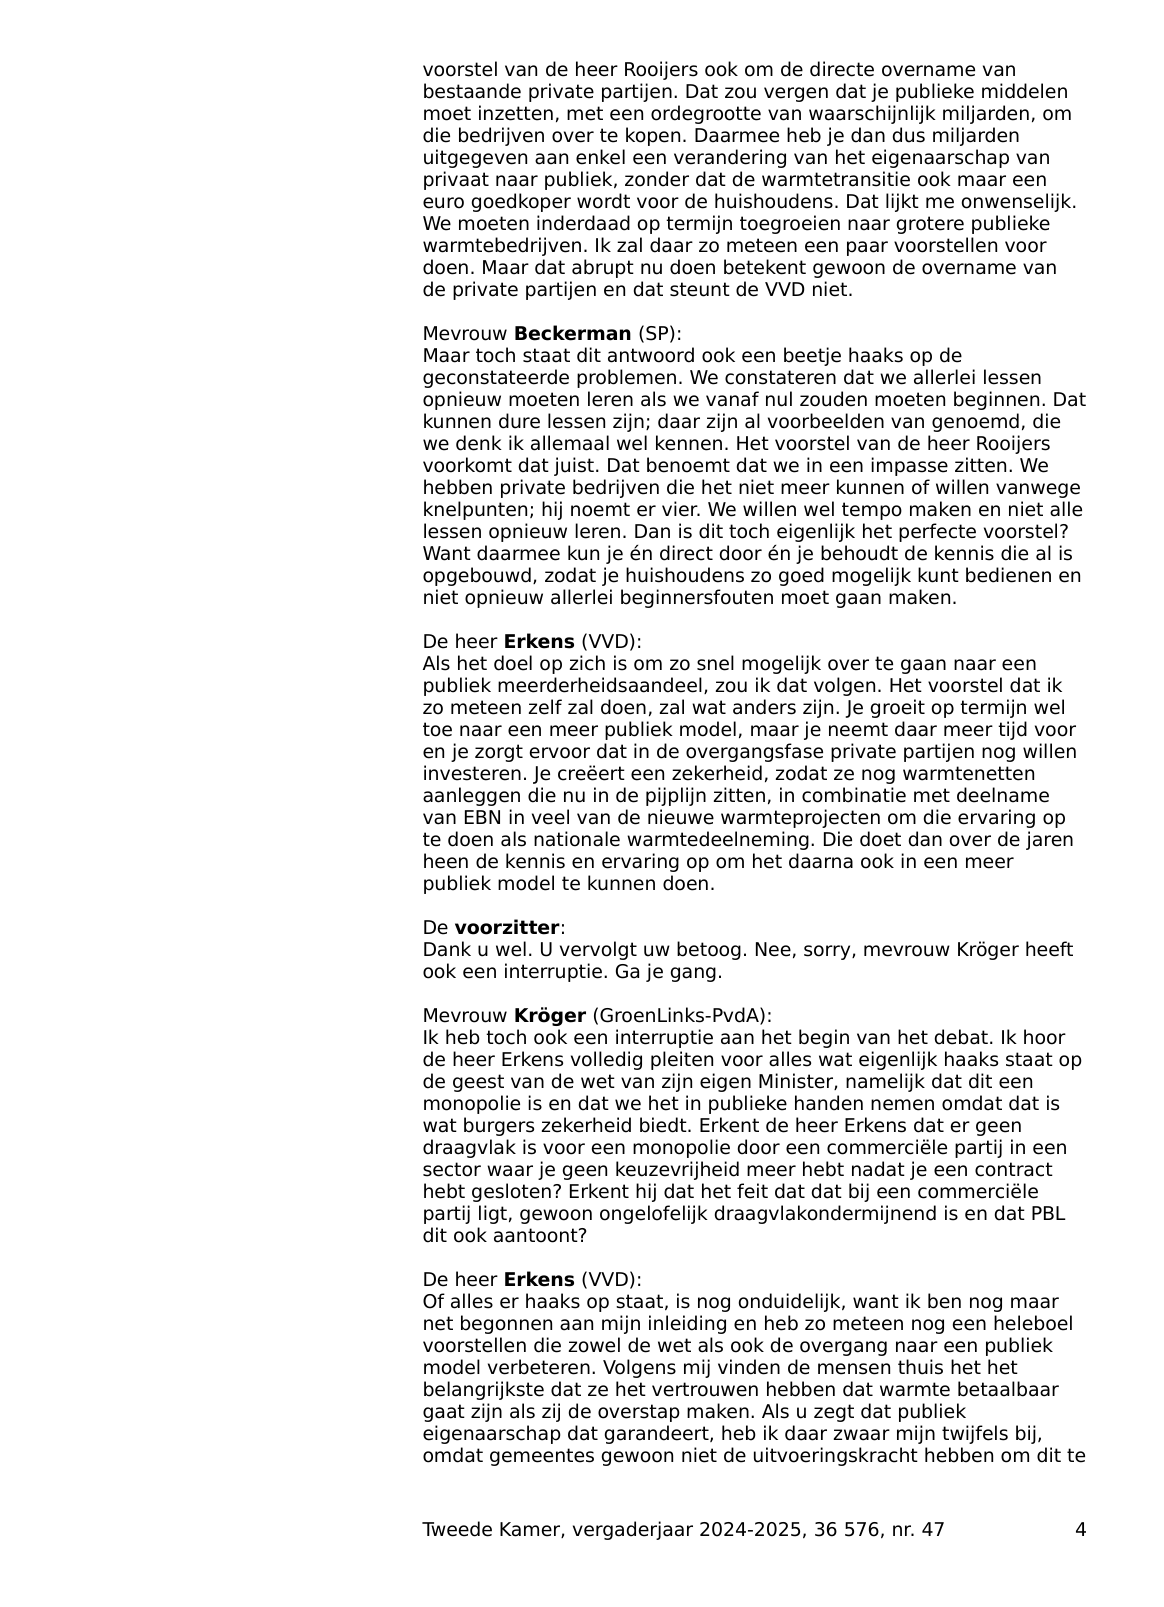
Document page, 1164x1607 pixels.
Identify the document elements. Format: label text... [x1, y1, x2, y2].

text Of alles er haaks op staat, is nog onduidelijk, want ik ben nog maar net begonnen aan mijn inleiding en heb zo meteen nog een heleboel voorstellen die zowel de wet als ook de overgang naar een publiek model verbeteren. Volgens mij vinden de mensen thuis het het belangrijkste dat ze het vertrouwen hebben dat warmte betaalbaar gaat zijn als zij de overstap maken. Als u zegt dat publiek eigenaarschap dat garandeert, heb ik daar zwaar mijn twijfels bij, omdat gemeentes gewoon niet de uitvoeringskracht hebben om dit te [422, 1291, 1087, 1467]
text Ik heb toch ook een interruptie aan het begin van het debat. Ik hoor de heer Erkens volledig pleiten voor alles wat eigenlijk haaks staat op de geest van de wet van zijn eigen Minister, namelijk dat dit een monopolie is en dat we het in publieke handen nemen omdat dat is wat burgers zekerheid biedt. Erkent de heer Erkens dat er geen draagvlak is voor een monopolie door een commerciële partij in een sector waar je geen keuzevrijheid meer hebt nadat je een contract hebt gesloten? Erkent hij dat het feit dat dat bij een commerciële partij ligt, gewoon ongelofelijk draagvlakondermijnend is en dat PBL dit ook aantoont? [422, 1027, 1087, 1247]
text Dank u wel. U vervolgt uw betoog. Nee, sorry, mevrouw Kröger heeft ook een interruptie. Ga je gang. [422, 939, 1087, 983]
text De voorzitter: [422, 917, 1087, 939]
text Mevrouw Beckerman (SP): [422, 323, 1087, 345]
text De heer Erkens (VVD): [422, 1269, 1087, 1291]
text De heer Erkens (VVD): [422, 631, 1087, 653]
text Mevrouw Kröger (GroenLinks-PvdA): [422, 1005, 1087, 1027]
text voorstel van de heer Rooijers ook om de directe overname van bestaande private partijen. Dat zou vergen dat je publieke middelen moet inzetten, met een ordegrootte van waarschijnlijk miljarden, om die bedrijven over te kopen. Daarmee heb je dan dus miljarden uitgegeven aan enkel een verandering van het eigenaarschap van privaat naar publiek, zonder dat de warmtetransitie ook maar een euro goedkoper wordt voor de huishoudens. Dat lijkt me onwenselijk. We moeten inderdaad op termijn toegroeien naar grotere publieke warmtebedrijven. Ik zal daar zo meteen een paar voorstellen voor doen. Maar dat abrupt nu doen betekent gewoon de overname van de private partijen en dat steunt de VVD niet. [422, 59, 1087, 301]
text Als het doel op zich is om zo snel mogelijk over te gaan naar een publiek meerderheidsaandeel, zou ik dat volgen. Het voorstel dat ik zo meteen zelf zal doen, zal wat anders zijn. Je groeit op termijn wel toe naar een meer publiek model, maar je neemt daar meer tijd voor en je zorgt ervoor dat in de overgangsfase private partijen nog willen investeren. Je creëert een zekerheid, zodat ze nog warmtenetten aanleggen die nu in de pijplijn zitten, in combinatie met deelname van EBN in veel van de nieuwe warmteprojecten om die ervaring op te doen als nationale warmtedeelneming. Die doet dan over de jaren heen de kennis en ervaring op om het daarna ook in een meer publiek model te kunnen doen. [422, 653, 1087, 895]
text Maar toch staat dit antwoord ook een beetje haaks op de geconstateerde problemen. We constateren dat we allerlei lessen opnieuw moeten leren als we vanaf nul zouden moeten beginnen. Dat kunnen dure lessen zijn; daar zijn al voorbeelden van genoemd, die we denk ik allemaal wel kennen. Het voorstel van de heer Rooijers voorkomt dat juist. Dat benoemt dat we in een impasse zitten. We hebben private bedrijven die het niet meer kunnen of willen vanwege knelpunten; hij noemt er vier. We willen wel tempo maken en niet alle lessen opnieuw leren. Dan is dit toch eigenlijk het perfecte voorstel? Want daarmee kun je én direct door én je behoudt de kennis die al is opgebouwd, zodat je huishoudens zo goed mogelijk kunt bedienen en niet opnieuw allerlei beginnersfouten moet gaan maken. [422, 345, 1087, 609]
